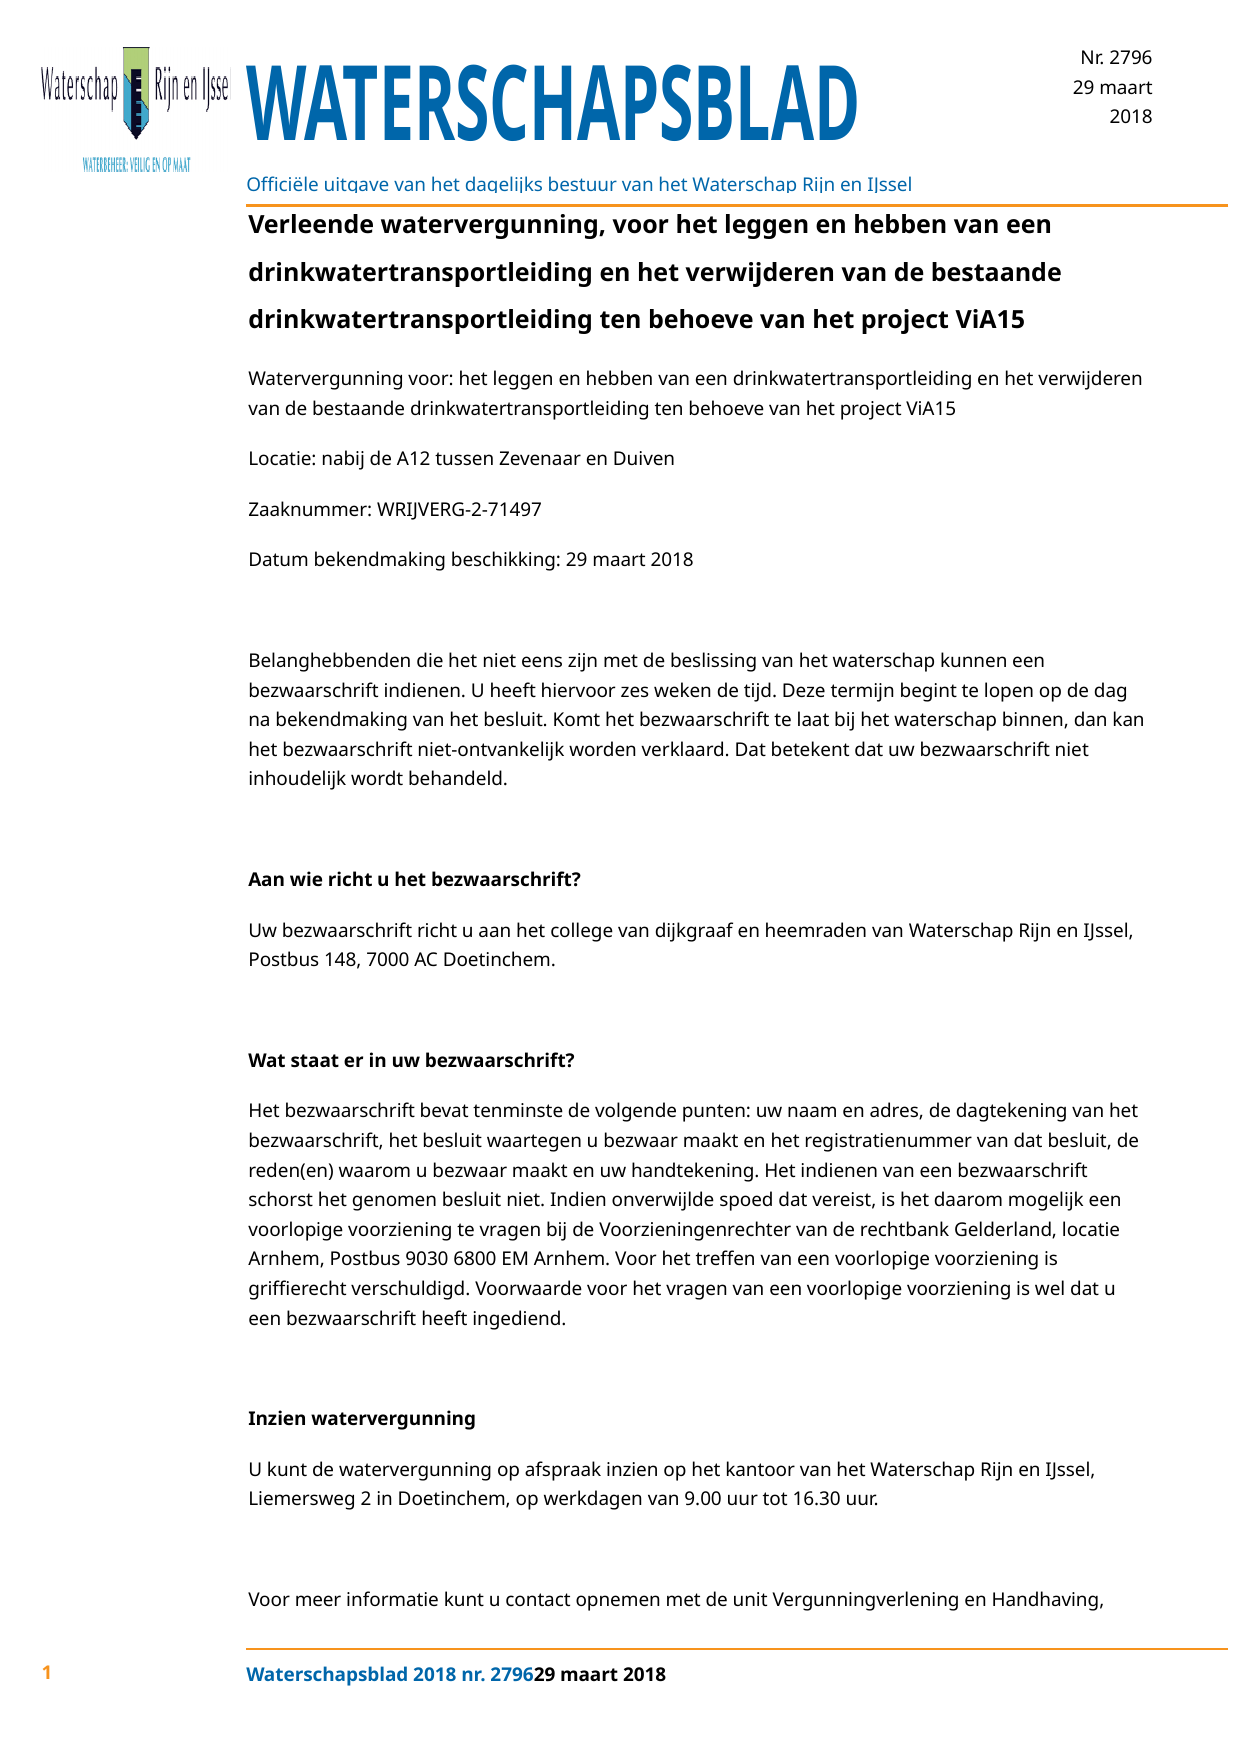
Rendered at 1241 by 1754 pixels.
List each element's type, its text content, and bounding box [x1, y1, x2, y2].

text Het bezwaarschrift bevat tenminste de volgende punten: uw naam en adres, de dagtekening van het bezwaarschrift, het besluit waartegen u bezwaar maakt en het registratienummer van dat besluit, de reden(en) waarom u bezwaar maakt en uw handtekening. Het indienen van een bezwaarschrift schorst het genomen besluit niet. Indien onverwijlde spoed dat vereist, is het daarom mogelijk een voorlopige voorziening te vragen bij de Voorzieningenrechter van de rechtbank Gelderland, locatie Arnhem, Postbus 9030 6800 EM Arnhem. Voor het treffen van een voorlopige voorziening is griffierecht verschuldigd. Voorwaarde voor het vragen van een voorlopige voorziening is wel dat u een bezwaarschrift heeft ingediend. [248, 1098, 1152, 1330]
text Inzien watervergunning [248, 1406, 1152, 1431]
picture [41, 47, 231, 172]
text Datum bekendmaking beschikking: 29 maart 2018 [248, 546, 1152, 572]
text Verleende watervergunning, voor het leggen en hebben van een drinkwatertransportleiding en het verwijderen van de bestaande drinkwatertransportleiding ten behoeve van het project ViA15 [248, 207, 1152, 336]
text U kunt de watervergunning op afspraak inzien op het kantoor van het Waterschap Rijn en IJssel, Liemersweg 2 in Doetinchem, op werkdagen van 9.00 uur tot 16.30 uur. [248, 1456, 1152, 1511]
text Aan wie richt u het bezwaarschrift? [248, 866, 1152, 892]
text Wat staat er in uw bezwaarschrift? [248, 1047, 1152, 1073]
text Voor meer informatie kunt u contact opnemen met de unit Vergunningverlening en Handhaving, [248, 1586, 1152, 1612]
text Locatie: nabij de A12 tussen Zevenaar en Duiven [248, 446, 1152, 471]
text Belanghebbenden die het niet eens zijn met de beslissing van het waterschap kunnen een bezwaarschrift indienen. U heeft hiervoor zes weken de tijd. Deze termijn begint te lopen op de dag na bekendmaking van het besluit. Komt het bezwaarschrift te laat bij het waterschap binnen, dan kan het bezwaarschrift niet-ontvankelijk worden verklaard. Dat betekent dat uw bezwaarschrift niet inhoudelijk wordt behandeld. [248, 647, 1152, 791]
text Watervergunning voor: het leggen en hebben van een drinkwatertransportleiding en het verwijderen van de bestaande drinkwatertransportleiding ten behoeve van het project ViA15 [248, 366, 1152, 421]
text Zaaknummer: WRIJVERG-2-71497 [248, 496, 1152, 522]
text Uw bezwaarschrift richt u aan het college van dijkgraaf en heemraden van Waterschap Rijn en IJssel, Postbus 148, 7000 AC Doetinchem. [248, 917, 1152, 972]
